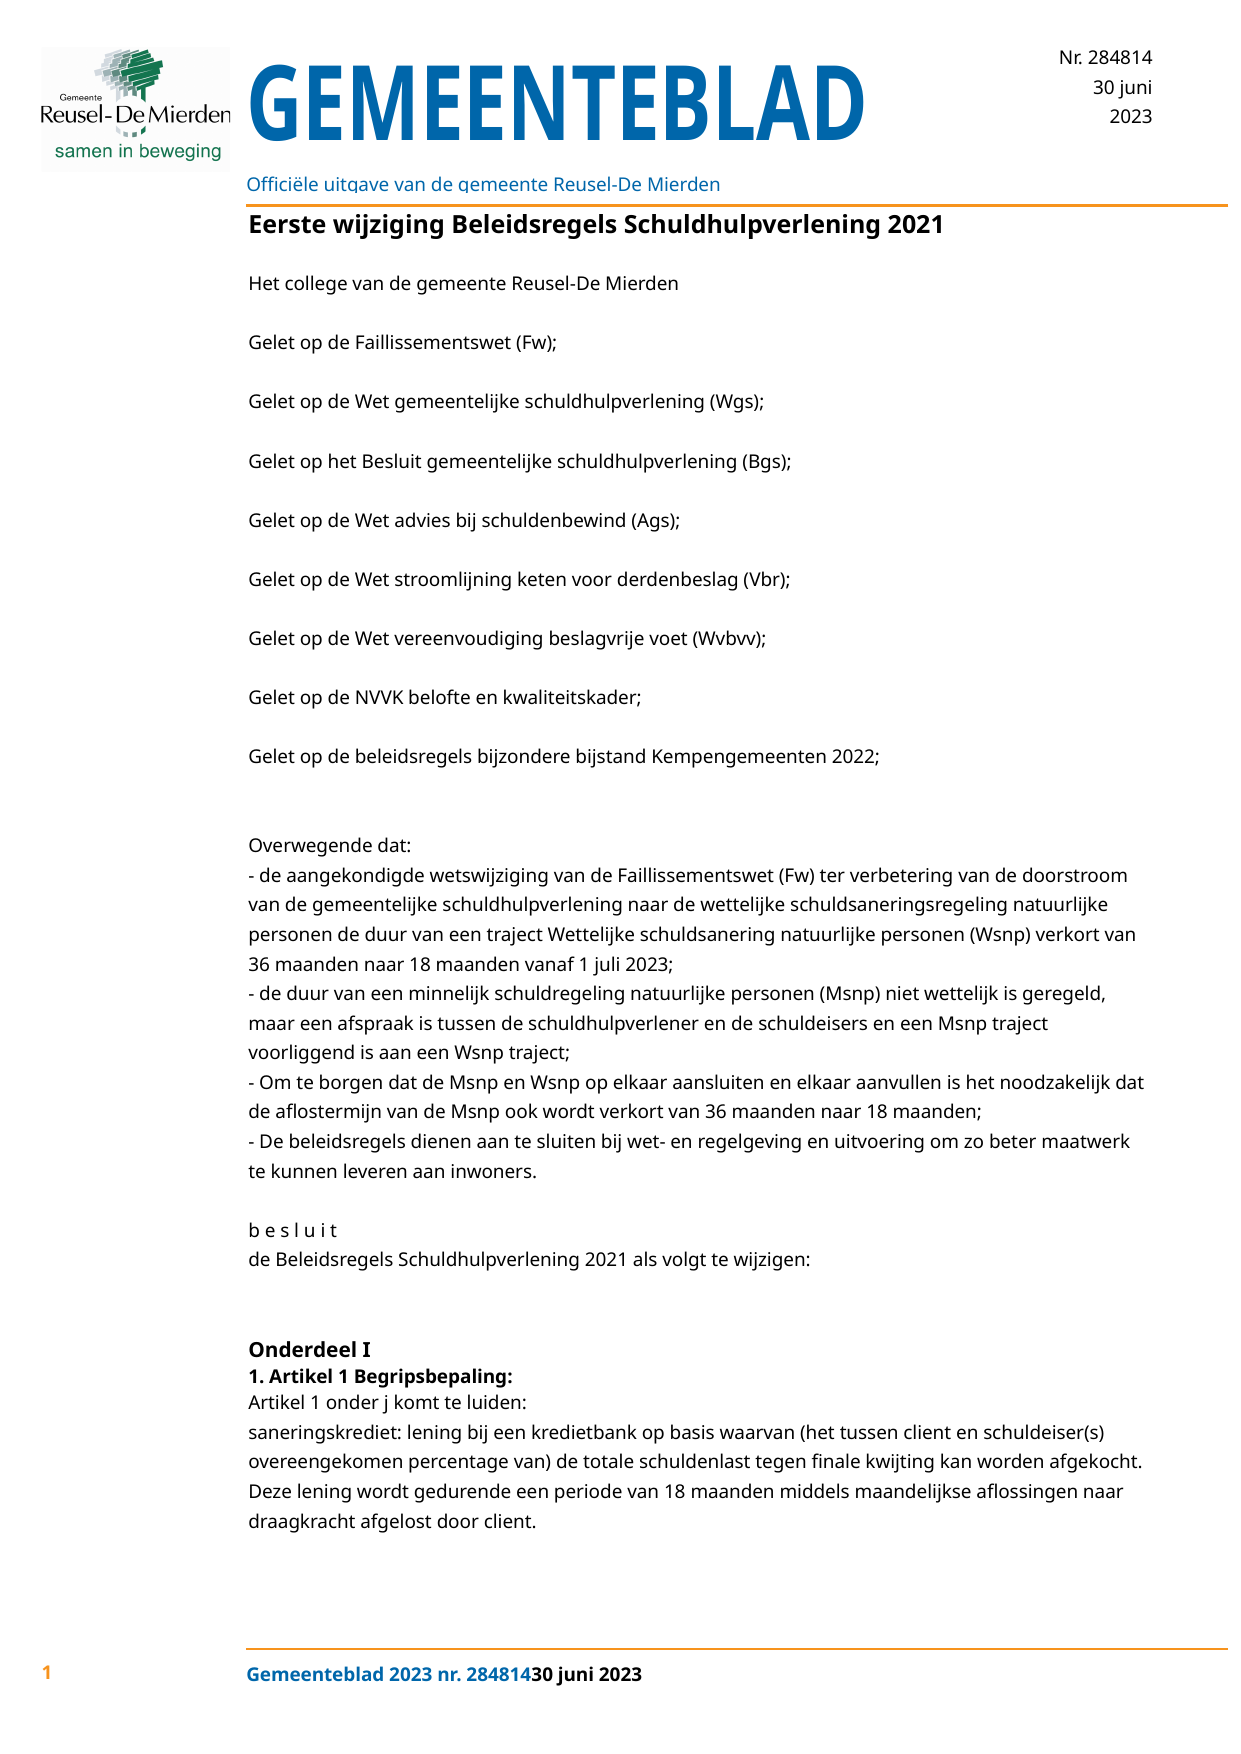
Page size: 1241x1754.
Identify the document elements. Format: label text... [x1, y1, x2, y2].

text Gelet op de NVVK belofte en kwaliteitskader; [248, 684, 1152, 710]
text Gelet op de Wet stroomlijning keten voor derdenbeslag (Vbr); [248, 566, 1152, 592]
text b e s l u i t [248, 1217, 1152, 1243]
text Artikel 1 onder j komt te luiden: [248, 1389, 1152, 1415]
text - De beleidsregels dienen aan te sluiten bij wet- en regelgeving en uitvoering om zo beter maatwerk te kunnen leveren aan inwoners. [248, 1128, 1152, 1183]
text - de duur van een minnelijk schuldregeling natuurlijke personen (Msnp) niet wettelijk is geregeld, maar een afspraak is tussen de schuldhulpverlener en de schuldeisers en een Msnp traject voorliggend is aan een Wsnp traject; [248, 980, 1152, 1065]
text Gelet op de beleidsregels bijzondere bijstand Kempengemeenten 2022; [248, 744, 1152, 769]
picture [41, 47, 231, 172]
text saneringskrediet: lening bij een kredietbank op basis waarvan (het tussen client en schuldeiser(s) overeengekomen percentage van) de totale schuldenlast tegen finale kwijting kan worden afgekocht. Deze lening wordt gedurende een periode van 18 maanden middels maandelijkse aflossingen naar draagkracht afgelost door client. [248, 1419, 1152, 1533]
text Gelet op de Faillissementswet (Fw); [248, 329, 1152, 355]
text Eerste wijziging Beleidsregels Schuldhulpverlening 2021 [248, 207, 1152, 241]
text - Om te borgen dat de Msnp en Wsnp op elkaar aansluiten en elkaar aanvullen is het noodzakelijk dat de aflostermijn van de Msnp ook wordt verkort van 36 maanden naar 18 maanden; [248, 1069, 1152, 1124]
text Het college van de gemeente Reusel-De Mierden [248, 270, 1152, 296]
text Onderdeel I [248, 1335, 1152, 1364]
text Gelet op het Besluit gemeentelijke schuldhulpverlening (Bgs); [248, 448, 1152, 473]
text Gelet op de Wet gemeentelijke schuldhulpverlening (Wgs); [248, 389, 1152, 414]
text de Beleidsregels Schuldhulpverlening 2021 als volgt te wijzigen: [248, 1247, 1152, 1272]
text Overwegende dat: [248, 832, 1152, 858]
text 1. Artikel 1 Begripsbepaling: [248, 1364, 1152, 1389]
text Gelet op de Wet advies bij schuldenbewind (Ags); [248, 507, 1152, 533]
text - de aangekondigde wetswijziging van de Faillissementswet (Fw) ter verbetering van de doorstroom van de gemeentelijke schuldhulpverlening naar de wettelijke schuldsaneringsregeling natuurlijke personen de duur van een traject Wettelijke schuldsanering natuurlijke personen (Wsnp) verkort van 36 maanden naar 18 maanden vanaf 1 juli 2023; [248, 862, 1152, 976]
text Gelet op de Wet vereenvoudiging beslagvrije voet (Wvbvv); [248, 625, 1152, 651]
